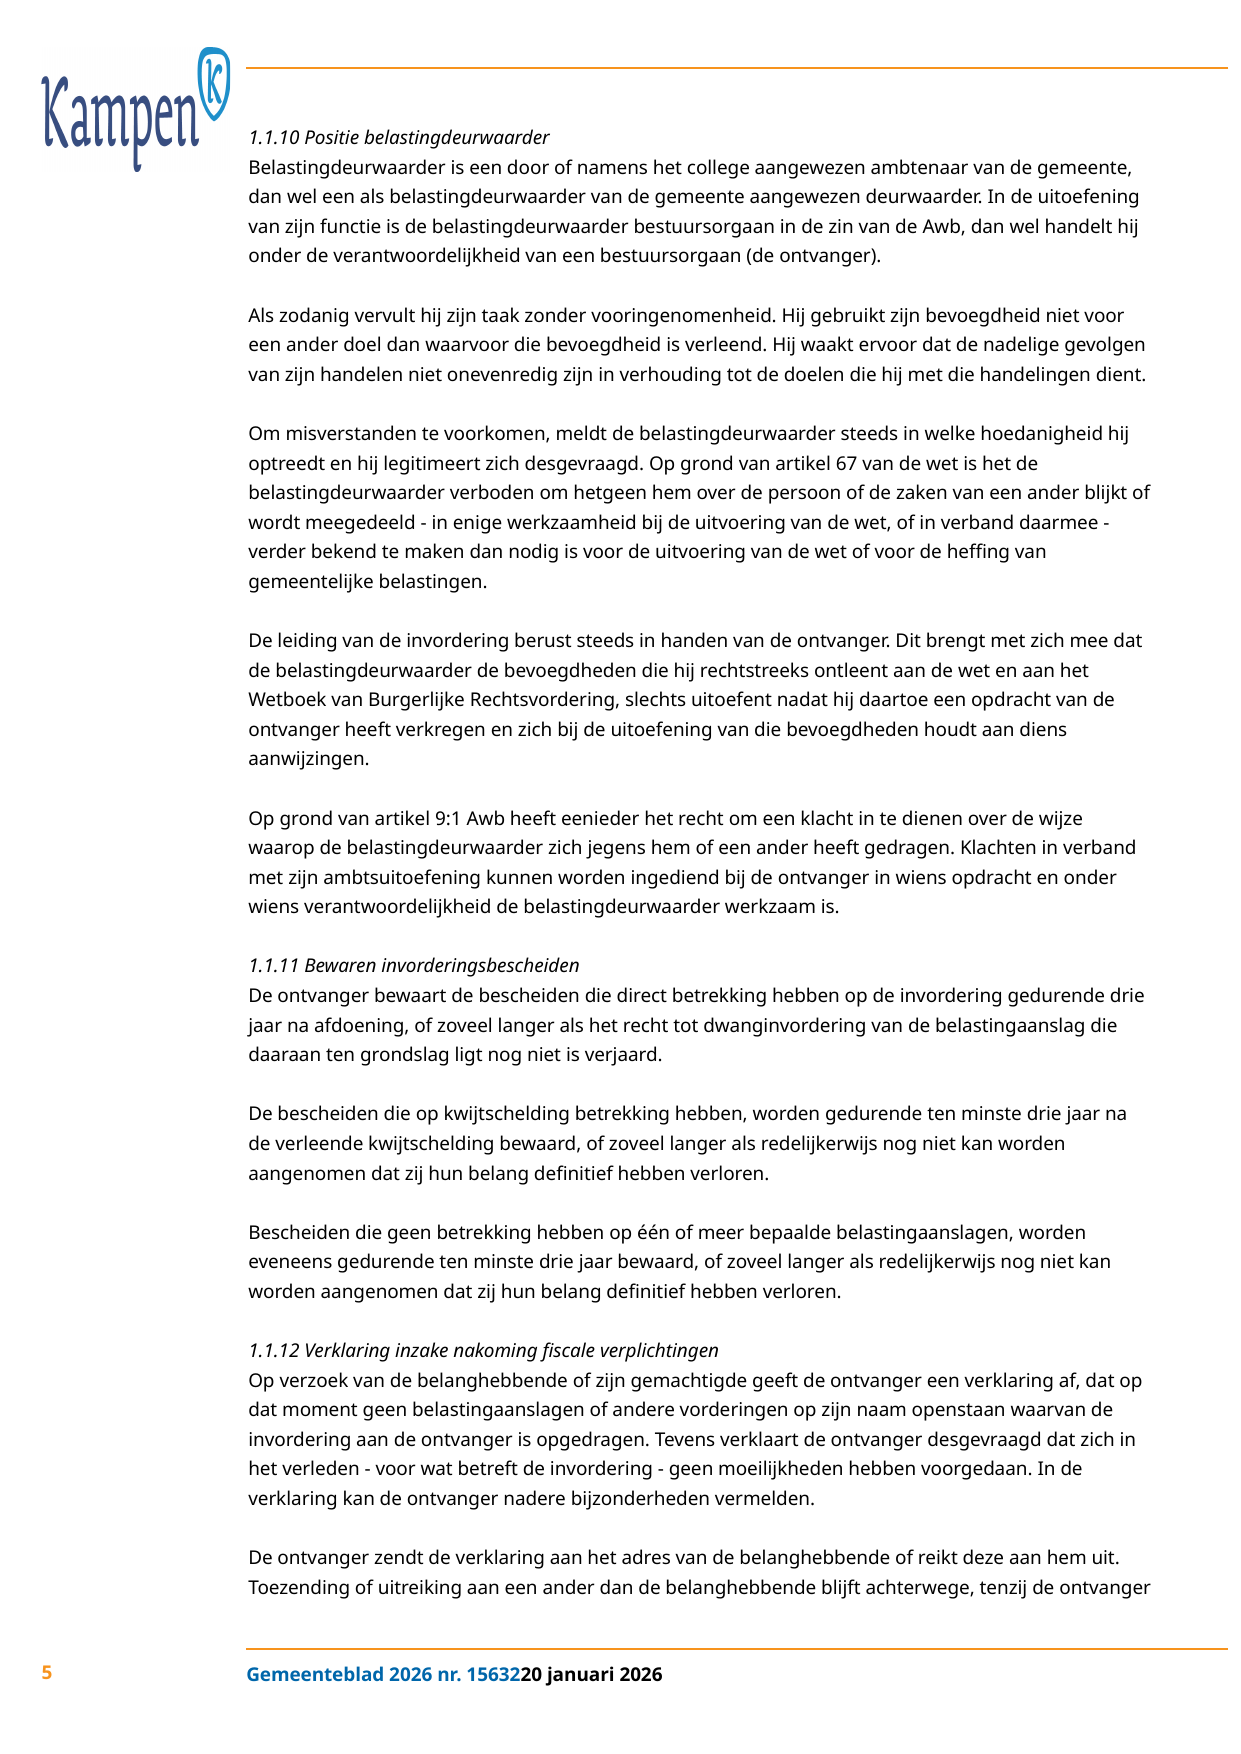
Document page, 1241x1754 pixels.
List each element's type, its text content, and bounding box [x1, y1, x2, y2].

text De leiding van de invordering berust steeds in handen van de ontvanger. Dit brengt met zich mee dat de belastingdeurwaarder de bevoegdheden die hij rechtstreeks ontleent aan de wet en aan het Wetboek van Burgerlijke Rechtsvordering, slechts uitoefent nadat hij daartoe een opdracht van de ontvanger heeft verkregen en zich bij de uitoefening van die bevoegdheden houdt aan diens aanwijzingen. [248, 627, 1152, 771]
text De ontvanger zendt de verklaring aan het adres van de belanghebbende of reikt deze aan hem uit. Toezending of uitreiking aan een ander dan de belanghebbende blijft achterwege, tenzij de ontvanger [248, 1544, 1152, 1600]
text De bescheiden die op kwijtschelding betrekking hebben, worden gedurende ten minste drie jaar na de verleende kwijtschelding bewaard, of zoveel langer als redelijkerwijs nog niet kan worden aangenomen dat zij hun belang definitief hebben verloren. [248, 1101, 1152, 1186]
text 1.1.11 Bewaren invorderingsbescheiden [248, 953, 1152, 978]
text De ontvanger bewaart de bescheiden die direct betrekking hebben op de invordering gedurende drie jaar na afdoening, of zoveel langer als het recht tot dwanginvordering van de belastingaanslag die daaraan ten grondslag ligt nog niet is verjaard. [248, 982, 1152, 1067]
text Op verzoek van de belanghebbende of zijn gemachtigde geeft de ontvanger een verklaring af, dat op dat moment geen belastingaanslagen of andere vorderingen op zijn naam openstaan waarvan de invordering aan de ontvanger is opgedragen. Tevens verklaart de ontvanger desgevraagd dat zich in het verleden - voor wat betreft de invordering - geen moeilijkheden hebben voorgedaan. In de verklaring kan de ontvanger nadere bijzonderheden vermelden. [248, 1367, 1152, 1511]
text Op grond van artikel 9:1 Awb heeft eenieder het recht om een klacht in te dienen over de wijze waarop de belastingdeurwaarder zich jegens hem of een ander heeft gedragen. Klachten in verband met zijn ambtsuitoefening kunnen worden ingediend bij de ontvanger in wiens opdracht en onder wiens verantwoordelijkheid de belastingdeurwaarder werkzaam is. [248, 805, 1152, 919]
text 1.1.12 Verklaring inzake nakoming fiscale verplichtingen [248, 1337, 1152, 1363]
text Als zodanig vervult hij zijn taak zonder vooringenomenheid. Hij gebruikt zijn bevoegdheid niet voor een ander doel dan waarvoor die bevoegdheid is verleend. Hij waakt ervoor dat de nadelige gevolgen van zijn handelen niet onevenredig zijn in verhouding tot de doelen die hij met die handelingen dient. [248, 302, 1152, 387]
text Belastingdeurwaarder is een door of namens het college aangewezen ambtenaar van de gemeente, dan wel een als belastingdeurwaarder van de gemeente aangewezen deurwaarder. In de uitoefening van zijn functie is de belastingdeurwaarder bestuursorgaan in de zin van de Awb, dan wel handelt hij onder de verantwoordelijkheid van een bestuursorgaan (de ontvanger). [248, 154, 1152, 268]
picture [41, 47, 231, 172]
text 1.1.10 Positie belastingdeurwaarder [248, 124, 1152, 150]
text Om misverstanden te voorkomen, meldt de belastingdeurwaarder steeds in welke hoedanigheid hij optreedt en hij legitimeert zich desgevraagd. Op grond van artikel 67 van de wet is het de belastingdeurwaarder verboden om hetgeen hem over de persoon of de zaken van een ander blijkt of wordt meegedeeld - in enige werkzaamheid bij de uitvoering van de wet, of in verband daarmee - verder bekend te maken dan nodig is voor de uitvoering van de wet of voor de heffing van gemeentelijke belastingen. [248, 420, 1152, 594]
text Bescheiden die geen betrekking hebben op één of meer bepaalde belastingaanslagen, worden eveneens gedurende ten minste drie jaar bewaard, of zoveel langer als redelijkerwijs nog niet kan worden aangenomen dat zij hun belang definitief hebben verloren. [248, 1219, 1152, 1304]
